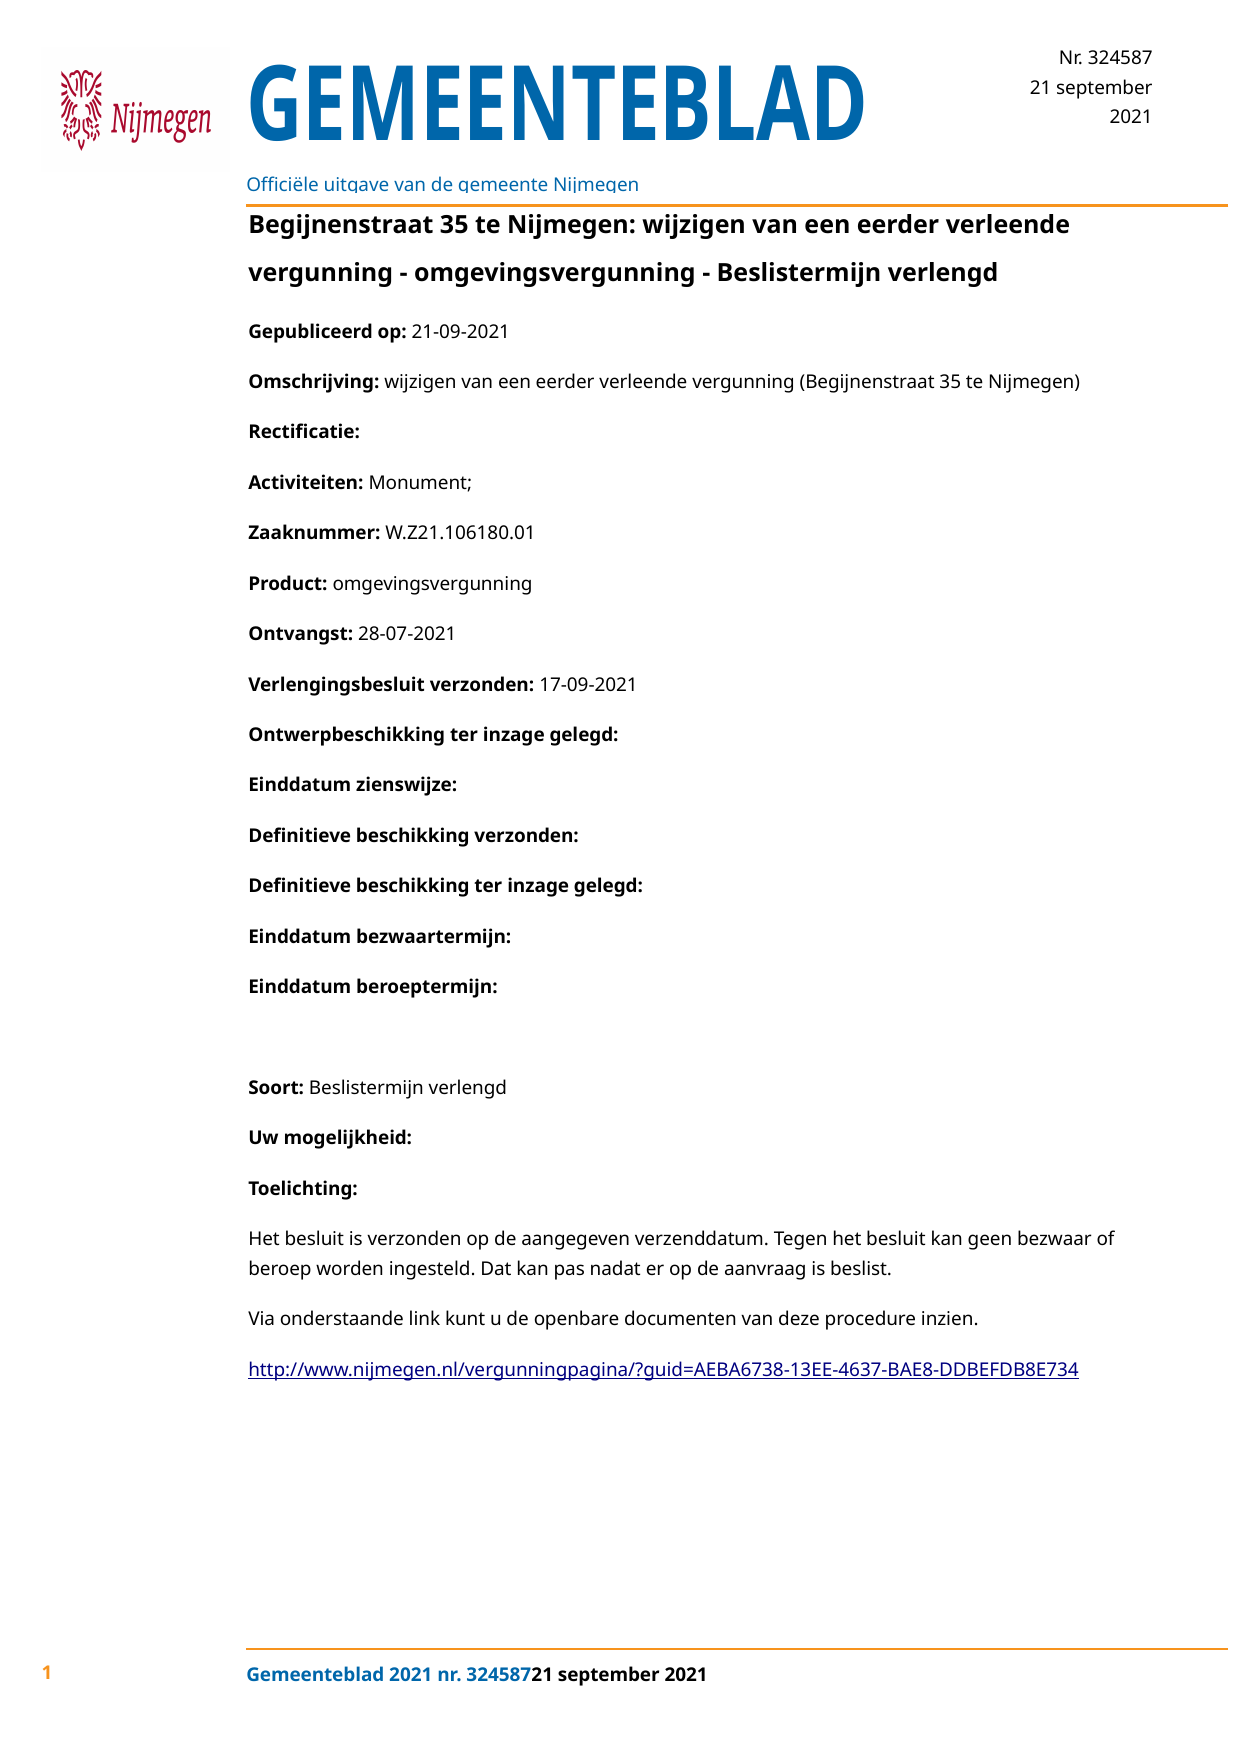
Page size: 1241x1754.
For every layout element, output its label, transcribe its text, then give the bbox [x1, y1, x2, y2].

text Verlengingsbesluit verzonden: 17-09-2021 [248, 671, 1152, 697]
text Begijnenstraat 35 te Nijmegen: wijzigen van een eerder verleende vergunning - omgevingsvergunning - Beslistermijn verlengd [248, 207, 1152, 288]
text Gepubliceerd op: 21-09-2021 [248, 318, 1152, 344]
text Via onderstaande link kunt u de openbare documenten van deze procedure inzien. [248, 1305, 1152, 1331]
text Ontvangst: 28-07-2021 [248, 620, 1152, 646]
text Soort: Beslistermijn verlengd [248, 1074, 1152, 1100]
text Rectificatie: [248, 419, 1152, 444]
text Ontwerpbeschikking ter inzage gelegd: [248, 721, 1152, 747]
text Product: omgevingsvergunning [248, 570, 1152, 596]
text Zaaknummer: W.Z21.106180.01 [248, 519, 1152, 545]
text Het besluit is verzonden op de aangegeven verzenddatum. Tegen het besluit kan geen bezwaar of beroep worden ingesteld. Dat kan pas nadat er op de aanvraag is beslist. [248, 1225, 1152, 1281]
text Einddatum zienswijze: [248, 772, 1152, 797]
text Definitieve beschikking verzonden: [248, 822, 1152, 848]
picture [41, 47, 231, 172]
text Einddatum beroeptermijn: [248, 973, 1152, 999]
text Toelichting: [248, 1175, 1152, 1201]
text Omschrijving: wijzigen van een eerder verleende vergunning (Begijnenstraat 35 te Nijmegen) [248, 368, 1152, 394]
text Definitieve beschikking ter inzage gelegd: [248, 872, 1152, 898]
text Uw mogelijkheid: [248, 1124, 1152, 1150]
text Einddatum bezwaartermijn: [248, 923, 1152, 949]
text http://www.nijmegen.nl/vergunningpagina/?guid=AEBA6738-13EE-4637-BAE8-DDBEFDB8E734 [248, 1356, 1152, 1382]
text Activiteiten: Monument; [248, 469, 1152, 495]
